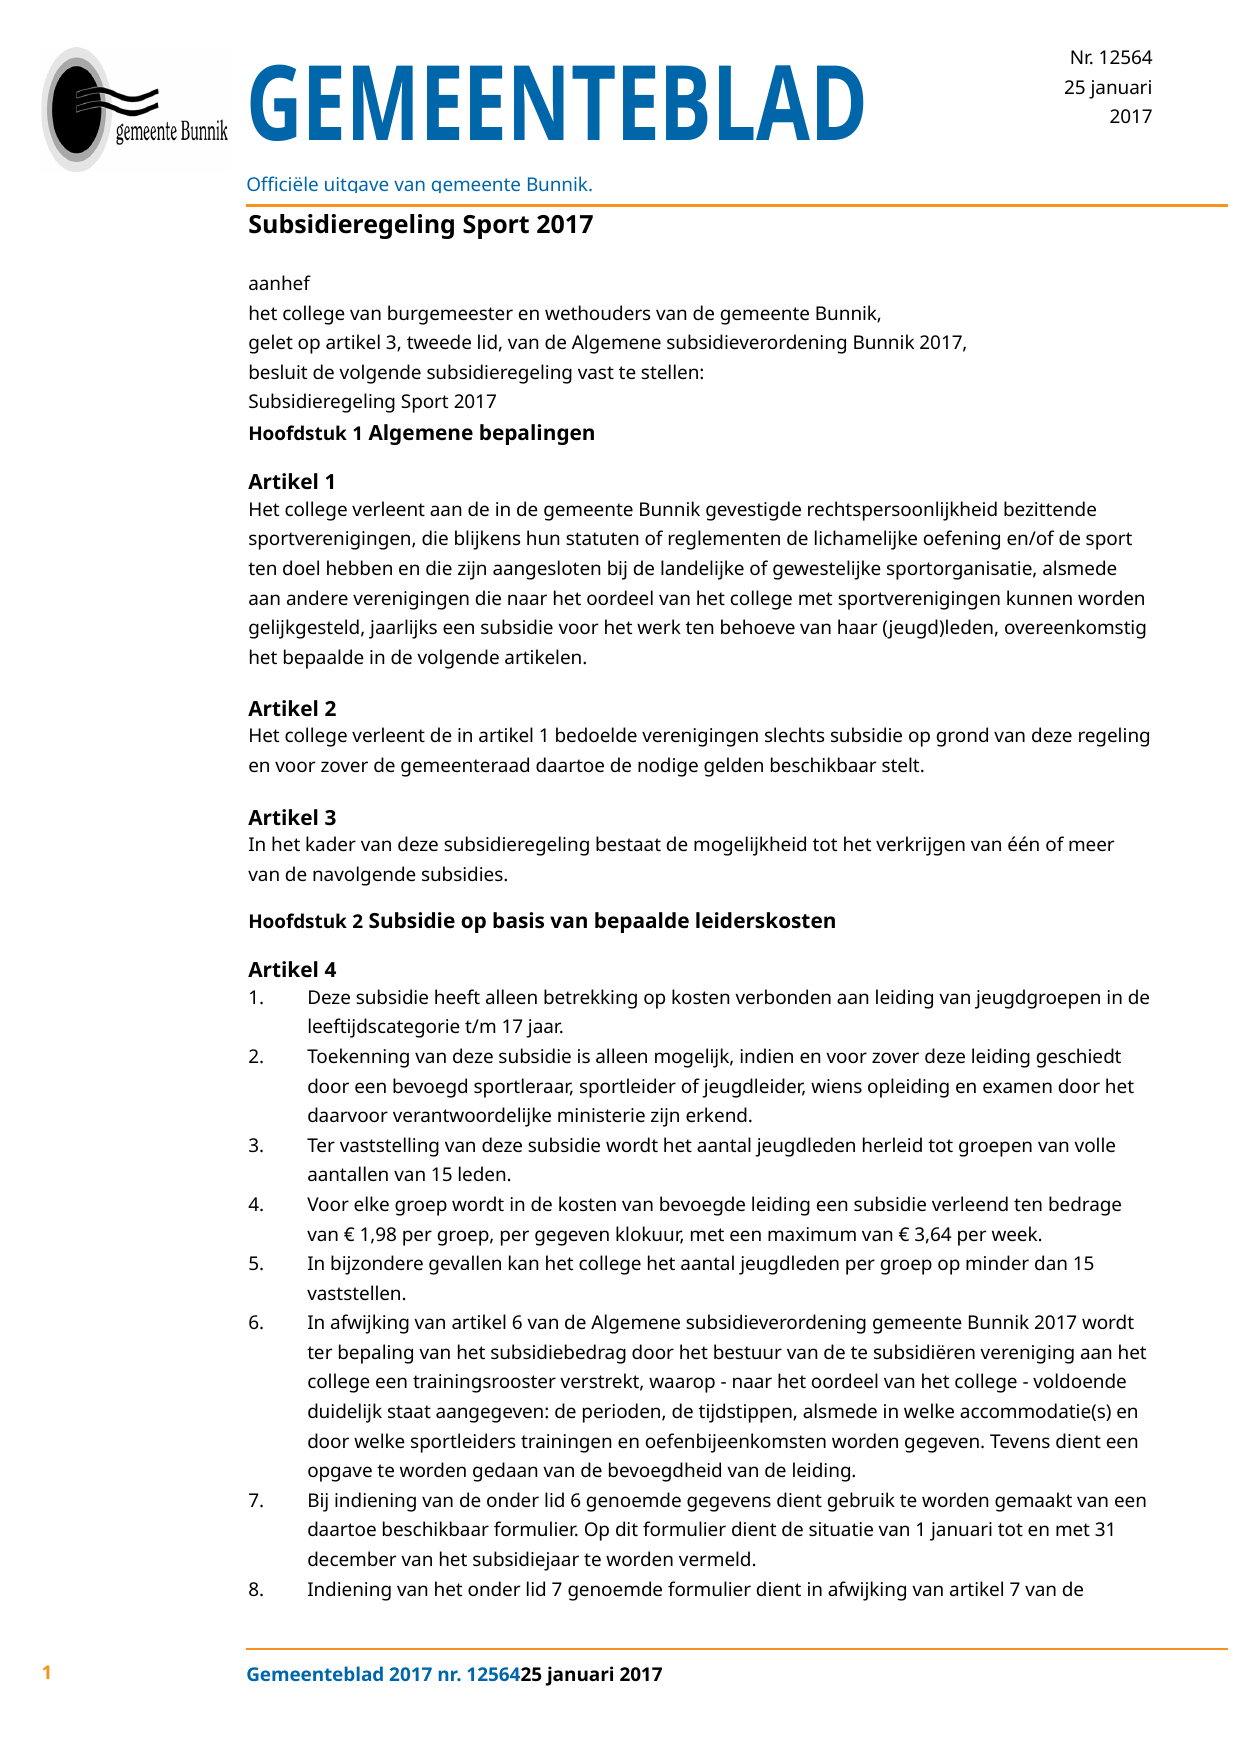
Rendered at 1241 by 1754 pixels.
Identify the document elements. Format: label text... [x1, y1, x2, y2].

text Artikel 1 [248, 467, 1152, 496]
text Artikel 4 [248, 956, 1152, 984]
picture [41, 47, 231, 172]
text Subsidieregeling Sport 2017 [248, 207, 1152, 241]
text Het college verleent de in artikel 1 bedoelde verenigingen slechts subsidie op grond van deze regeling en voor zover de gemeenteraad daartoe de nodige gelden beschikbaar stelt. [248, 723, 1152, 778]
list In afwijking van artikel 6 van de Algemene subsidieverordening gemeente Bunnik 2017 wordt ter bepaling van het subsidiebedrag door het bestuur van de te subsidiëren vereniging aan het college een trainingsrooster verstrekt, waarop - naar het oordeel van het college - voldoende duidelijk staat aangegeven: de perioden, de tijdstippen, alsmede in welke accommodatie(s) en door welke sportleiders trainingen en oefenbijeenkomsten worden gegeven. Tevens dient een opgave te worden gedaan van de bevoegdheid van de leiding. [248, 1309, 1152, 1483]
text Hoofdstuk 1 Algemene bepalingen [248, 418, 1152, 447]
list In bijzondere gevallen kan het college het aantal jeugdleden per groep op minder dan 15 vaststellen. [248, 1250, 1152, 1306]
list Ter vaststelling van deze subsidie wordt het aantal jeugdleden herleid tot groepen van volle aantallen van 15 leden. [248, 1132, 1152, 1187]
list Indiening van het onder lid 7 genoemde formulier dient in afwijking van artikel 7 van de [248, 1576, 1152, 1601]
text Artikel 2 [248, 694, 1152, 723]
text In het kader van deze subsidieregeling bestaat de mogelijkheid tot het verkrijgen van één of meer van de navolgende subsidies. [248, 831, 1152, 886]
list Voor elke groep wordt in de kosten van bevoegde leiding een subsidie verleend ten bedrage van € 1,98 per groep, per gegeven klokuur, met een maximum van € 3,64 per week. [248, 1191, 1152, 1246]
text Hoofdstuk 2 Subsidie op basis van bepaalde leiderskosten [248, 906, 1152, 935]
list Deze subsidie heeft alleen betrekking op kosten verbonden aan leiding van jeugdgroepen in de leeftijdscategorie t/m 17 jaar. [248, 984, 1152, 1039]
text Het college verleent aan de in de gemeente Bunnik gevestigde rechtspersoonlijkheid bezittende sportverenigingen, die blijkens hun statuten of reglementen de lichamelijke oefening en/of de sport ten doel hebben en die zijn aangesloten bij de landelijke of gewestelijke sportorganisatie, alsmede aan andere verenigingen die naar het oordeel van het college met sportverenigingen kunnen worden gelijkgesteld, jaarlijks een subsidie voor het werk ten behoeve van haar (jeugd)leden, overeenkomstig het bepaalde in de volgende artikelen. [248, 496, 1152, 669]
text het college van burgemeester en wethouders van de gemeente Bunnik, [248, 300, 1152, 326]
text gelet op artikel 3, tweede lid, van de Algemene subsidieverordening Bunnik 2017, [248, 329, 1152, 355]
text aanhef [248, 270, 1152, 296]
list Bij indiening van de onder lid 6 genoemde gegevens dient gebruik te worden gemaakt van een daartoe beschikbaar formulier. Op dit formulier dient de situatie van 1 januari tot en met 31 december van het subsidiejaar te worden vermeld. [248, 1487, 1152, 1572]
text Subsidieregeling Sport 2017 [248, 389, 1152, 414]
text Artikel 3 [248, 803, 1152, 831]
text besluit de volgende subsidieregeling vast te stellen: [248, 359, 1152, 385]
list Toekenning van deze subsidie is alleen mogelijk, indien en voor zover deze leiding geschiedt door een bevoegd sportleraar, sportleider of jeugdleider, wiens opleiding en examen door het daarvoor verantwoordelijke ministerie zijn erkend. [248, 1043, 1152, 1128]
